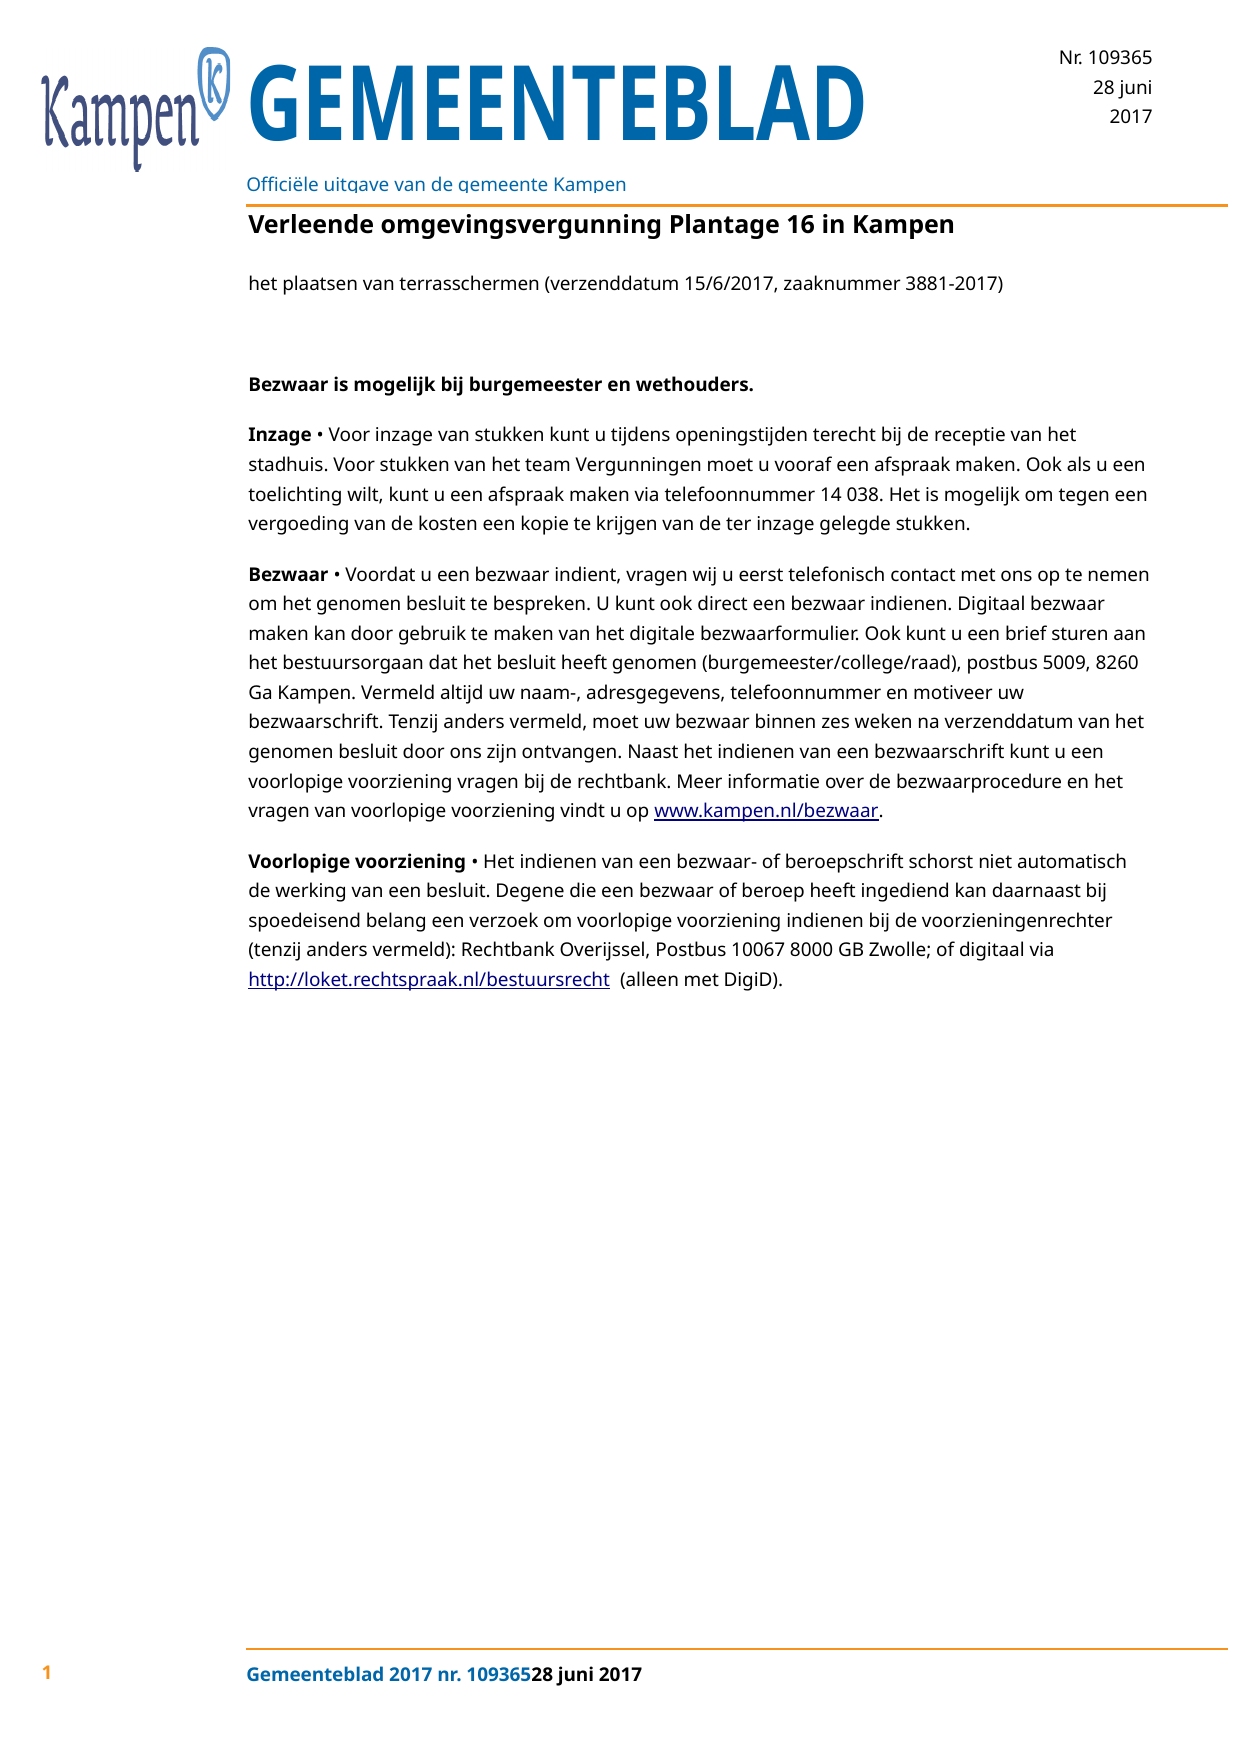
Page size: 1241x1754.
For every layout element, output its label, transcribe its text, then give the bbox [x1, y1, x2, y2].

text Bezwaar • Voordat u een bezwaar indient, vragen wij u eerst telefonisch contact met ons op te nemen om het genomen besluit te bespreken. U kunt ook direct een bezwaar indienen. Digitaal bezwaar maken kan door gebruik te maken van het digitale bezwaarformulier. Ook kunt u een brief sturen aan het bestuursorgaan dat het besluit heeft genomen (burgemeester/college/raad), postbus 5009, 8260 Ga Kampen. Vermeld altijd uw naam-, adresgegevens, telefoonnummer en motiveer uw bezwaarschrift. Tenzij anders vermeld, moet uw bezwaar binnen zes weken na verzenddatum van het genomen besluit door ons zijn ontvangen. Naast het indienen van een bezwaarschrift kunt u een voorlopige voorziening vragen bij de rechtbank. Meer informatie over de bezwaarprocedure en het vragen van voorlopige voorziening vindt u op www.kampen.nl/bezwaar. [248, 561, 1152, 823]
picture [41, 47, 231, 172]
text Voorlopige voorziening • Het indienen van een bezwaar- of beroepschrift schorst niet automatisch de werking van een besluit. Degene die een bezwaar of beroep heeft ingediend kan daarnaast bij spoedeisend belang een verzoek om voorlopige voorziening indienen bij de voorzieningenrechter (tenzij anders vermeld): Rechtbank Overijssel, Postbus 10067 8000 GB Zwolle; of digitaal via http://loket.rechtspraak.nl/bestuursrecht (alleen met DigiD). [248, 848, 1152, 992]
text Verleende omgevingsvergunning Plantage 16 in Kampen [248, 207, 1152, 241]
text Bezwaar is mogelijk bij burgemeester en wethouders. [248, 371, 1152, 397]
text het plaatsen van terrasschermen (verzenddatum 15/6/2017, zaaknummer 3881-2017) [248, 270, 1152, 296]
text Inzage • Voor inzage van stukken kunt u tijdens openingstijden terecht bij de receptie van het stadhuis. Voor stukken van het team Vergunningen moet u vooraf een afspraak maken. Ook als u een toelichting wilt, kunt u een afspraak maken via telefoonnummer 14 038. Het is mogelijk om tegen een vergoeding van de kosten een kopie te krijgen van de ter inzage gelegde stukken. [248, 422, 1152, 536]
